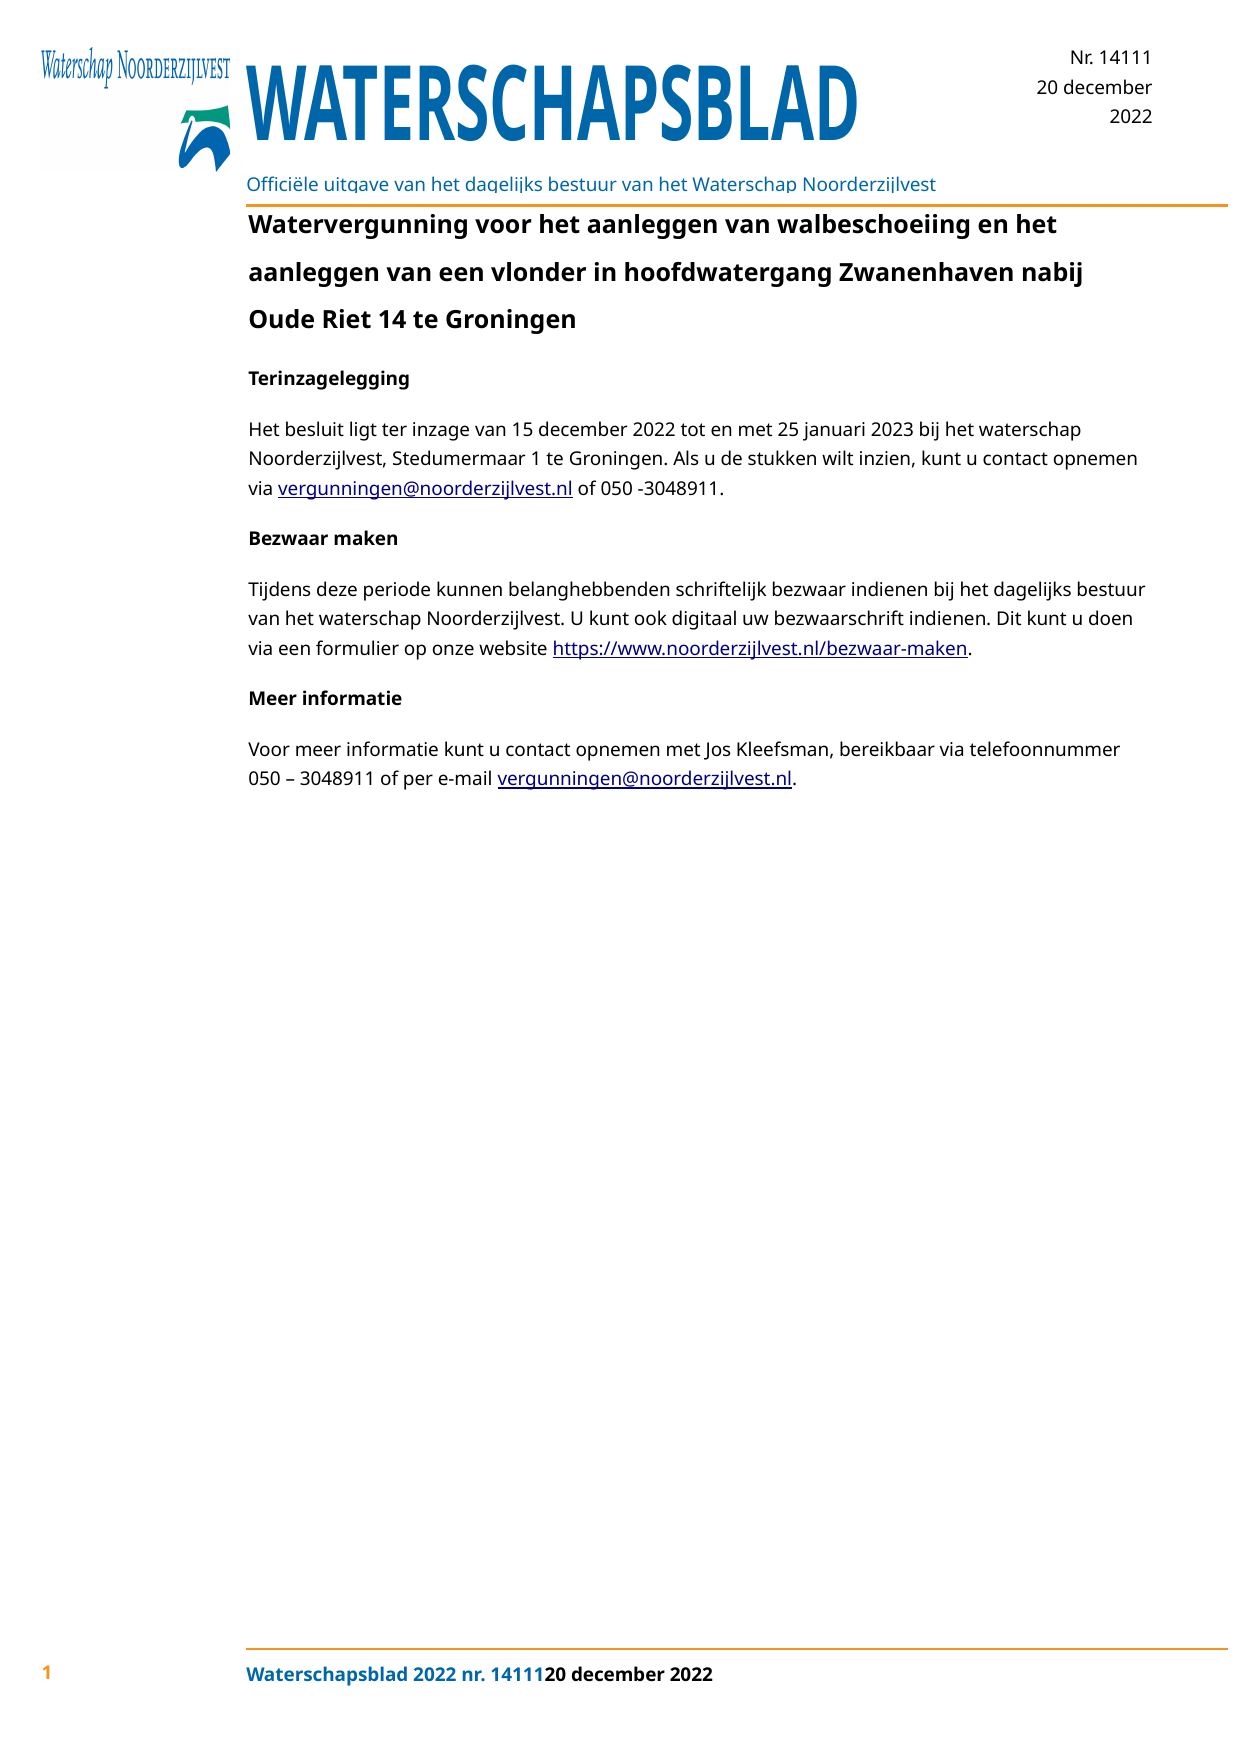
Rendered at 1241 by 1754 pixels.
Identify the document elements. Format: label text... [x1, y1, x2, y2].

text Meer informatie [248, 686, 1152, 711]
text Tijdens deze periode kunnen belanghebbenden schriftelijk bezwaar indienen bij het dagelijks bestuur van het waterschap Noorderzijlvest. U kunt ook digitaal uw bezwaarschrift indienen. Dit kunt u doen via een formulier op onze website https://www.noorderzijlvest.nl/bezwaar-maken. [248, 576, 1152, 661]
picture [41, 47, 231, 172]
text Voor meer informatie kunt u contact opnemen met Jos Kleefsman, bereikbaar via telefoonnummer 050 – 3048911 of per e-mail vergunningen@noorderzijlvest.nl. [248, 736, 1152, 791]
text Terinzagelegging [248, 366, 1152, 391]
text Watervergunning voor het aanleggen van walbeschoeiing en het aanleggen van een vlonder in hoofdwatergang Zwanenhaven nabij Oude Riet 14 te Groningen [248, 207, 1152, 336]
text Bezwaar maken [248, 526, 1152, 551]
text Het besluit ligt ter inzage van 15 december 2022 tot en met 25 januari 2023 bij het waterschap Noorderzijlvest, Stedumermaar 1 te Groningen. Als u de stukken wilt inzien, kunt u contact opnemen via vergunningen@noorderzijlvest.nl of 050 -3048911. [248, 416, 1152, 501]
